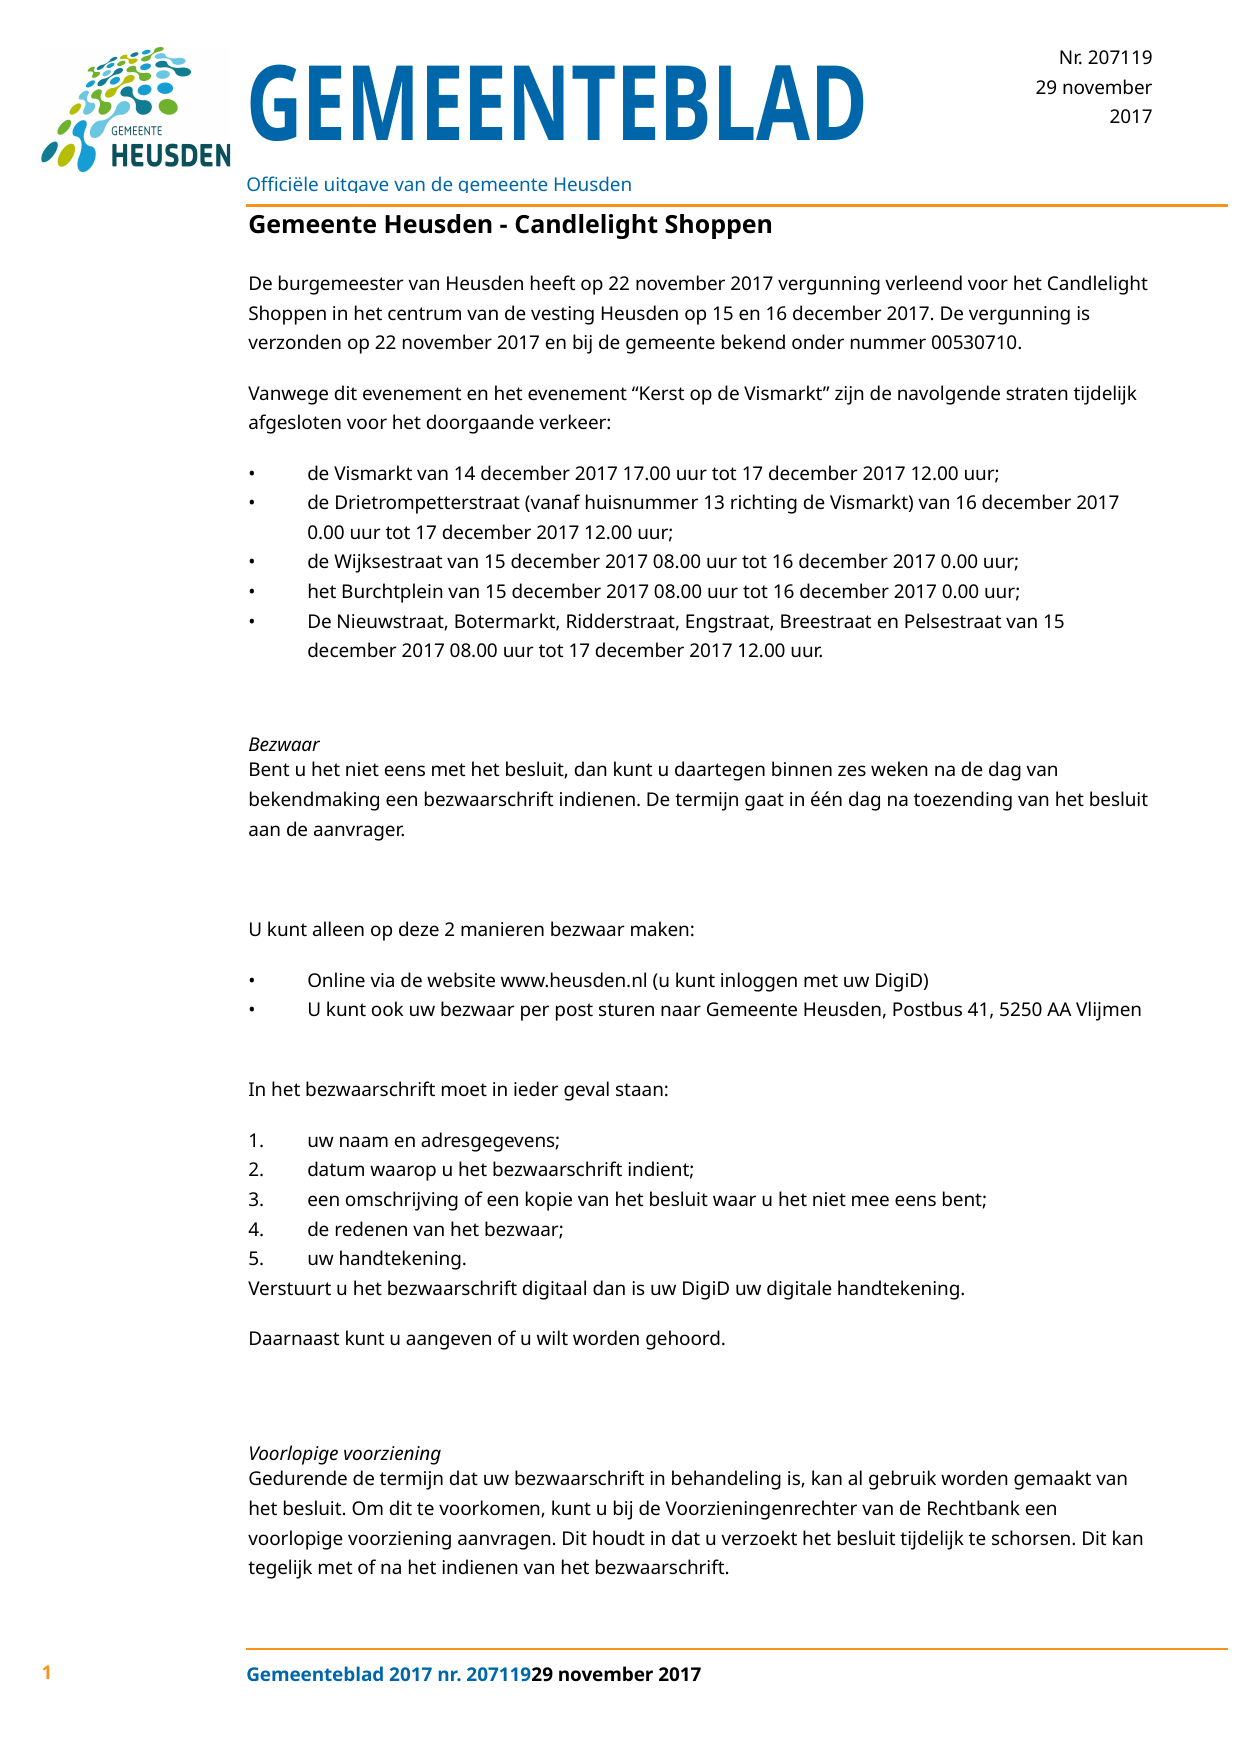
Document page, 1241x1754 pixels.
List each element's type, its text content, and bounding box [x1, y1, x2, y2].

list datum waarop u het bezwaarschrift indient; [248, 1157, 1152, 1182]
text Daarnaast kunt u aangeven of u wilt worden gehoord. [248, 1325, 1152, 1351]
text Bent u het niet eens met het besluit, dan kunt u daartegen binnen zes weken na de dag van bekendmaking een bezwaarschrift indienen. De termijn gaat in één dag na toezending van het besluit aan de aanvrager. [248, 757, 1152, 842]
list de Vismarkt van 14 december 2017 17.00 uur tot 17 december 2017 12.00 uur; [248, 460, 1152, 486]
text De burgemeester van Heusden heeft op 22 november 2017 vergunning verleend voor het Candlelight Shoppen in het centrum van de vesting Heusden op 15 en 16 december 2017. De vergunning is verzonden op 22 november 2017 en bij de gemeente bekend onder nummer 00530710. [248, 270, 1152, 355]
list uw naam en adresgegevens; [248, 1127, 1152, 1153]
list De Nieuwstraat, Botermarkt, Ridderstraat, Engstraat, Breestraat en Pelsestraat van 15 december 2017 08.00 uur tot 17 december 2017 12.00 uur. [248, 608, 1152, 663]
text Verstuurt u het bezwaarschrift digitaal dan is uw DigiD uw digitale handtekening. [248, 1275, 1152, 1301]
list U kunt ook uw bezwaar per post sturen naar Gemeente Heusden, Postbus 41, 5250 AA Vlijmen [248, 997, 1152, 1022]
text Voorlopige voorziening [248, 1440, 1152, 1466]
list Online via de website www.heusden.nl (u kunt inloggen met uw DigiD) [248, 967, 1152, 993]
list de redenen van het bezwaar; [248, 1216, 1152, 1242]
text Gedurende de termijn dat uw bezwaarschrift in behandeling is, kan al gebruik worden gemaakt van het besluit. Om dit te voorkomen, kunt u bij de Voorzieningenrechter van de Rechtbank een voorlopige voorziening aanvragen. Dit houdt in dat u verzoekt het besluit tijdelijk te schorsen. Dit kan tegelijk met of na het indienen van het bezwaarschrift. [248, 1466, 1152, 1580]
text Gemeente Heusden - Candlelight Shoppen [248, 207, 1152, 241]
picture [41, 47, 231, 172]
list uw handtekening. [248, 1245, 1152, 1271]
list de Wijksestraat van 15 december 2017 08.00 uur tot 16 december 2017 0.00 uur; [248, 549, 1152, 574]
list de Drietrompetterstraat (vanaf huisnummer 13 richting de Vismarkt) van 16 december 2017 0.00 uur tot 17 december 2017 12.00 uur; [248, 489, 1152, 545]
text U kunt alleen op deze 2 manieren bezwaar maken: [248, 917, 1152, 942]
text Vanwege dit evenement en het evenement “Kerst op de Vismarkt” zijn de navolgende straten tijdelijk afgesloten voor het doorgaande verkeer: [248, 380, 1152, 435]
text In het bezwaarschrift moet in ieder geval staan: [248, 1077, 1152, 1102]
list het Burchtplein van 15 december 2017 08.00 uur tot 16 december 2017 0.00 uur; [248, 578, 1152, 604]
list een omschrijving of een kopie van het besluit waar u het niet mee eens bent; [248, 1186, 1152, 1212]
text Bezwaar [248, 731, 1152, 757]
